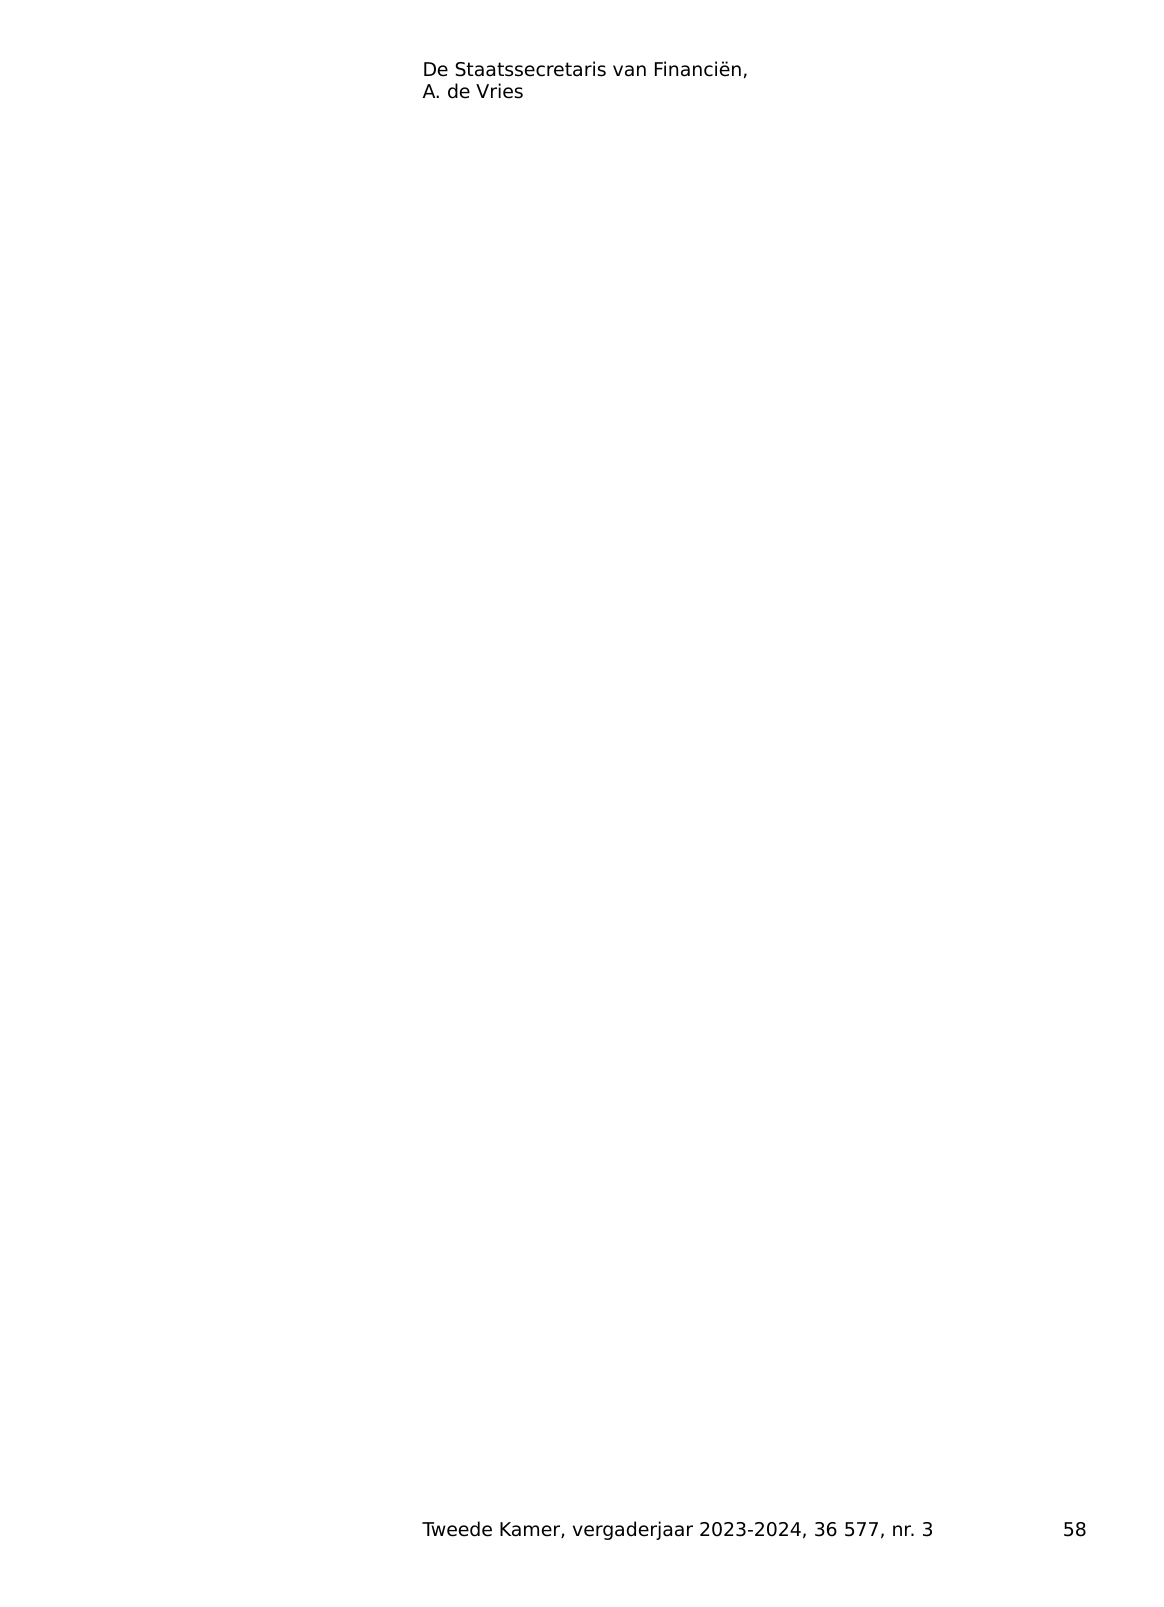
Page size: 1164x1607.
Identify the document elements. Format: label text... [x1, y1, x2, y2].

text De Staatssecretaris van Financiën, A. de Vries [422, 59, 1087, 103]
